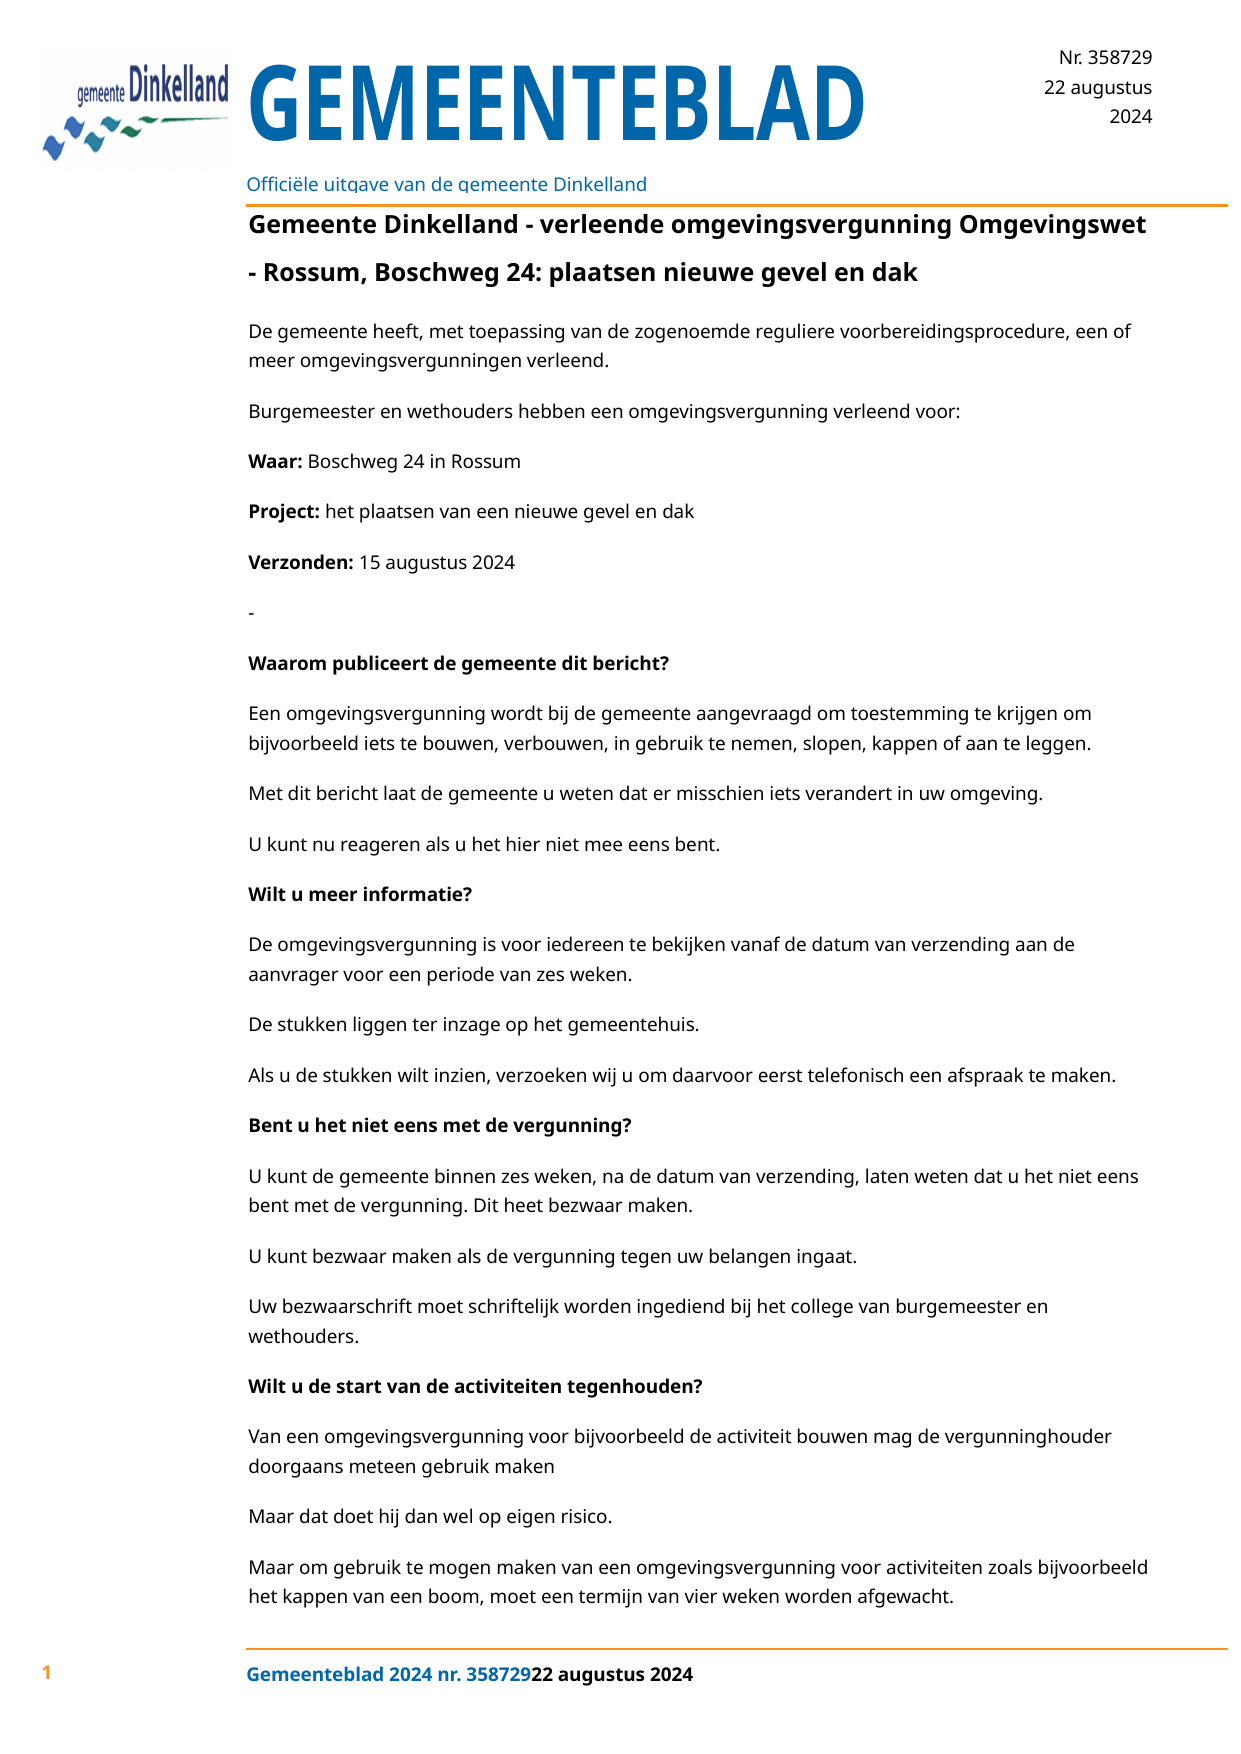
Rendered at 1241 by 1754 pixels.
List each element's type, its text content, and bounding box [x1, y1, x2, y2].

text Wilt u meer informatie? [248, 881, 1152, 907]
text Project: het plaatsen van een nieuwe gevel en dak [248, 499, 1152, 524]
text U kunt de gemeente binnen zes weken, na de datum van verzending, laten weten dat u het niet eens bent met de vergunning. Dit heet bezwaar maken. [248, 1163, 1152, 1218]
text Een omgevingsvergunning wordt bij de gemeente aangevraagd om toestemming te krijgen om bijvoorbeeld iets te bouwen, verbouwen, in gebruik te nemen, slopen, kappen of aan te leggen. [248, 700, 1152, 756]
text Als u de stukken wilt inzien, verzoeken wij u om daarvoor eerst telefonisch een afspraak te maken. [248, 1062, 1152, 1088]
text Maar dat doet hij dan wel op eigen risico. [248, 1504, 1152, 1529]
text Gemeente Dinkelland - verleende omgevingsvergunning Omgevingswet - Rossum, Boschweg 24: plaatsen nieuwe gevel en dak [248, 207, 1152, 288]
text Bent u het niet eens met de vergunning? [248, 1112, 1152, 1138]
text Wilt u de start van de activiteiten tegenhouden? [248, 1373, 1152, 1399]
text - [248, 599, 1152, 625]
text U kunt nu reageren als u het hier niet mee eens bent. [248, 831, 1152, 857]
text Waarom publiceert de gemeente dit bericht? [248, 650, 1152, 676]
text De gemeente heeft, met toepassing van de zogenoemde reguliere voorbereidingsprocedure, een of meer omgevingsvergunningen verleend. [248, 318, 1152, 373]
text Uw bezwaarschrift moet schriftelijk worden ingediend bij het college van burgemeester en wethouders. [248, 1293, 1152, 1349]
text U kunt bezwaar maken als de vergunning tegen uw belangen ingaat. [248, 1243, 1152, 1269]
picture [41, 47, 231, 172]
text Verzonden: 15 augustus 2024 [248, 549, 1152, 575]
text Met dit bericht laat de gemeente u weten dat er misschien iets verandert in uw omgeving. [248, 780, 1152, 806]
text De stukken liggen ter inzage op het gemeentehuis. [248, 1012, 1152, 1037]
text Waar: Boschweg 24 in Rossum [248, 448, 1152, 474]
text Burgemeester en wethouders hebben een omgevingsvergunning verleend voor: [248, 398, 1152, 424]
text Van een omgevingsvergunning voor bijvoorbeeld de activiteit bouwen mag de vergunninghouder doorgaans meteen gebruik maken [248, 1424, 1152, 1479]
text De omgevingsvergunning is voor iedereen te bekijken vanaf de datum van verzending aan de aanvrager voor een periode van zes weken. [248, 932, 1152, 987]
text Maar om gebruik te mogen maken van een omgevingsvergunning voor activiteiten zoals bijvoorbeeld het kappen van een boom, moet een termijn van vier weken worden afgewacht. [248, 1554, 1152, 1609]
